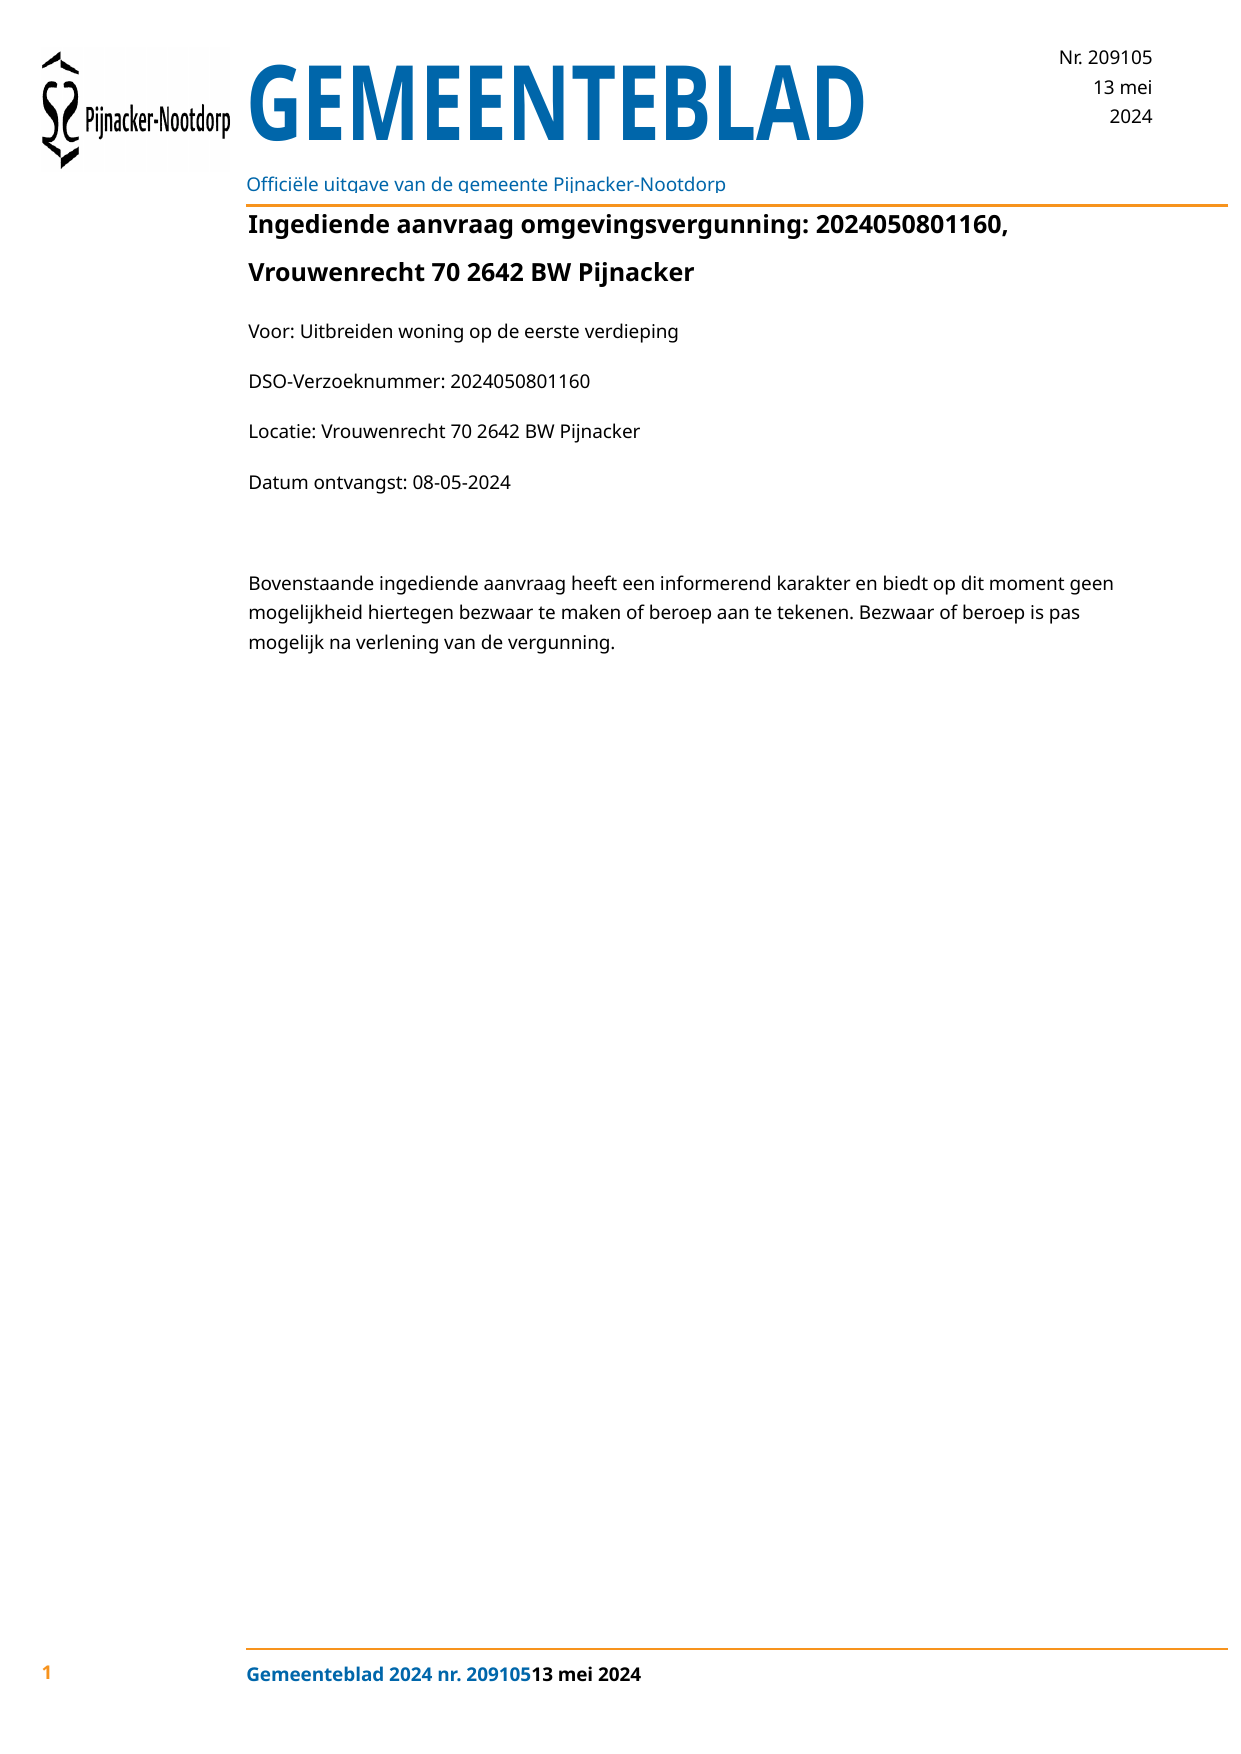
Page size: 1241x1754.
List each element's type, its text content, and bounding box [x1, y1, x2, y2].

text Bovenstaande ingediende aanvraag heeft een informerend karakter en biedt op dit moment geen mogelijkheid hiertegen bezwaar te maken of beroep aan te tekenen. Bezwaar of beroep is pas mogelijk na verlening van de vergunning. [248, 570, 1152, 655]
text Datum ontvangst: 08-05-2024 [248, 469, 1152, 495]
text Voor: Uitbreiden woning op de eerste verdieping [248, 318, 1152, 344]
text Locatie: Vrouwenrecht 70 2642 BW Pijnacker [248, 419, 1152, 444]
picture [41, 47, 231, 172]
text DSO-Verzoeknummer: 2024050801160 [248, 368, 1152, 394]
text Ingediende aanvraag omgevingsvergunning: 2024050801160, Vrouwenrecht 70 2642 BW Pijnacker [248, 207, 1152, 288]
